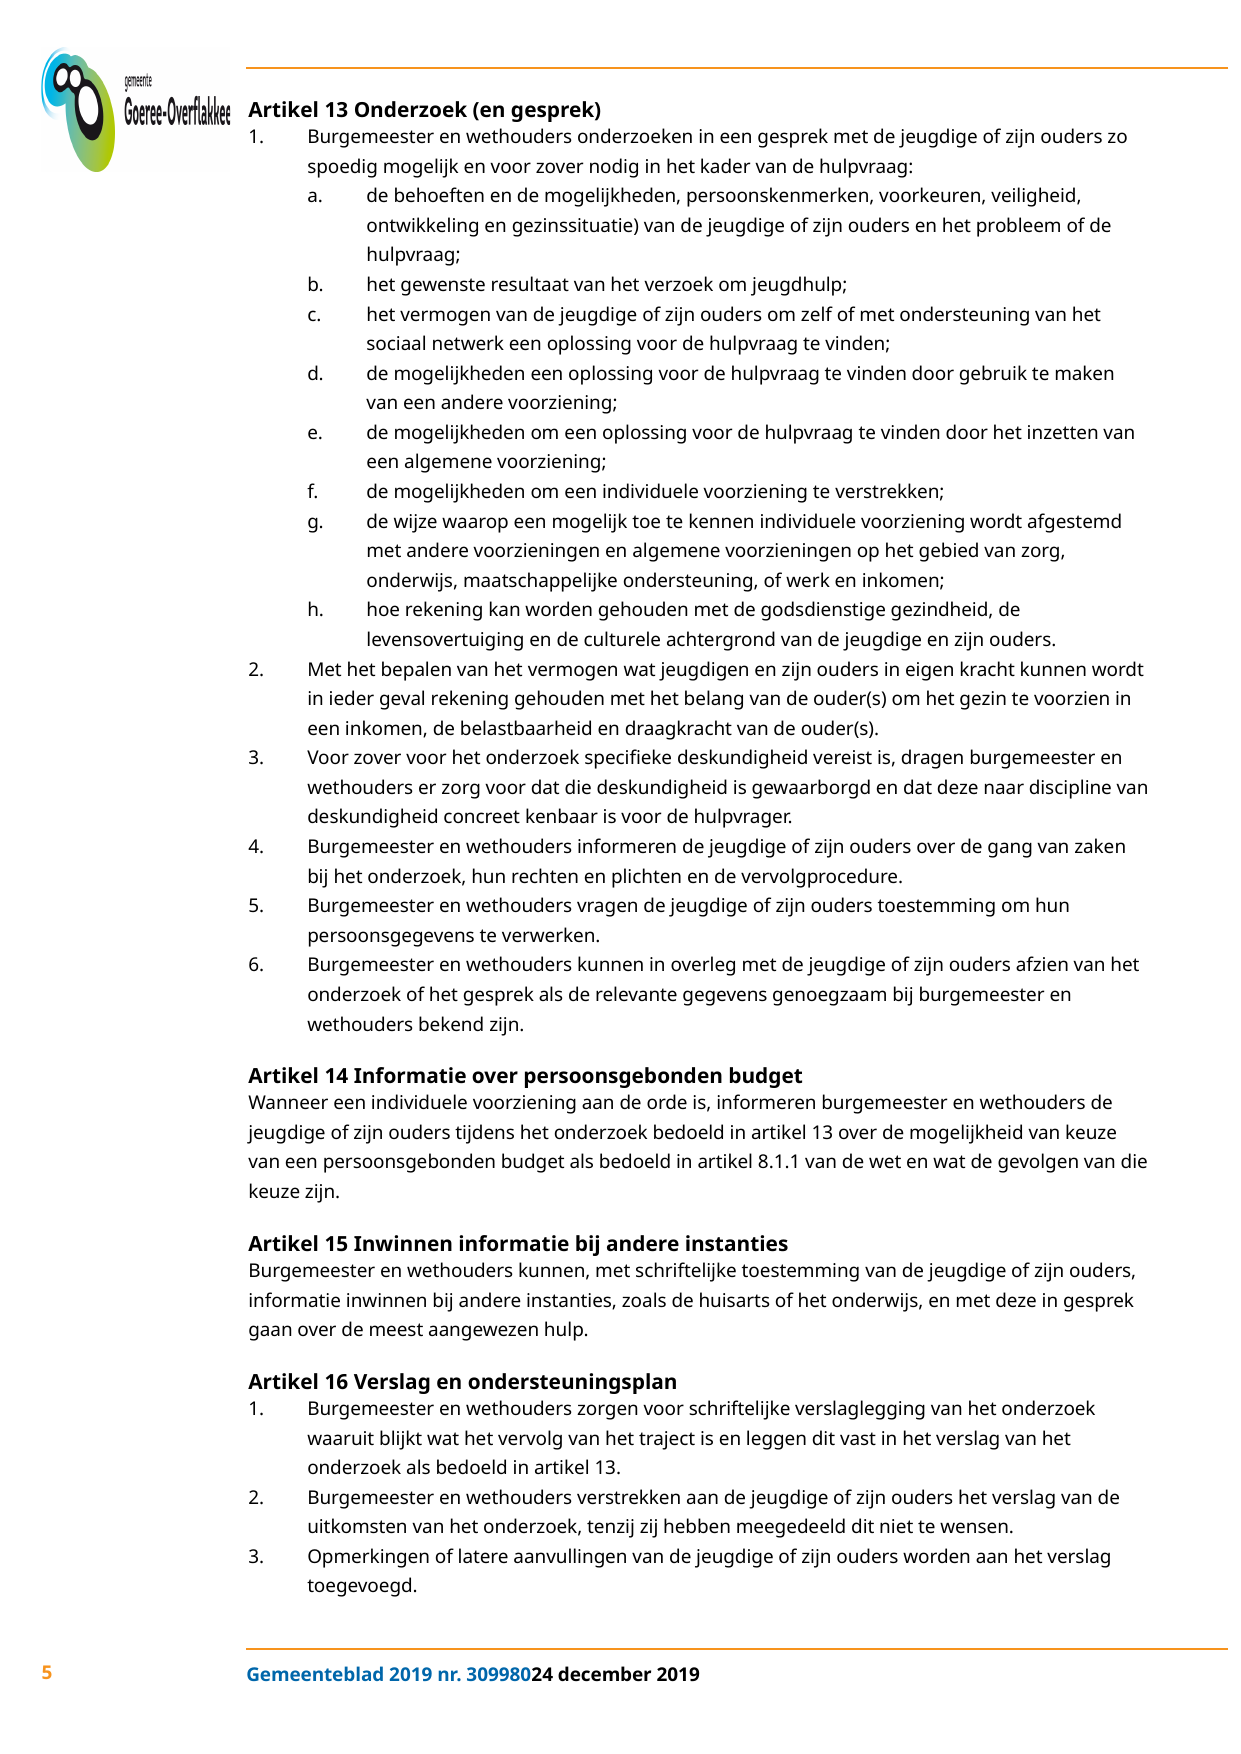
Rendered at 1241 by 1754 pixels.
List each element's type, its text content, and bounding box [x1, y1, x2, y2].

list Burgemeester en wethouders zorgen voor schriftelijke verslaglegging van het onderzoek waaruit blijkt wat het vervolg van het traject is en leggen dit vast in het verslag van het onderzoek als bedoeld in artikel 13. [248, 1395, 1152, 1480]
list Burgemeester en wethouders verstrekken aan de jeugdige of zijn ouders het verslag van de uitkomsten van het onderzoek, tenzij zij hebben meegedeeld dit niet te wensen. [248, 1484, 1152, 1539]
list het vermogen van de jeugdige of zijn ouders om zelf of met ondersteuning van het sociaal netwerk een oplossing voor de hulpvraag te vinden; [307, 301, 1152, 356]
list de mogelijkheden om een oplossing voor de hulpvraag te vinden door het inzetten van een algemene voorziening; [307, 419, 1152, 474]
list Burgemeester en wethouders informeren de jeugdige of zijn ouders over de gang van zaken bij het onderzoek, hun rechten en plichten en de vervolgprocedure. [248, 833, 1152, 888]
list de wijze waarop een mogelijk toe te kennen individuele voorziening wordt afgestemd met andere voorzieningen en algemene voorzieningen op het gebied van zorg, onderwijs, maatschappelijke ondersteuning, of werk en inkomen; [307, 508, 1152, 593]
list Burgemeester en wethouders onderzoeken in een gesprek met de jeugdige of zijn ouders zo spoedig mogelijk en voor zover nodig in het kader van de hulpvraag: [248, 123, 1152, 178]
list de mogelijkheden een oplossing voor de hulpvraag te vinden door gebruik te maken van een andere voorziening; [307, 360, 1152, 415]
text Burgemeester en wethouders kunnen, met schriftelijke toestemming van de jeugdige of zijn ouders, informatie inwinnen bij andere instanties, zoals de huisarts of het onderwijs, en met deze in gesprek gaan over de meest aangewezen hulp. [248, 1257, 1152, 1342]
text Wanneer een individuele voorziening aan de orde is, informeren burgemeester en wethouders de jeugdige of zijn ouders tijdens het onderzoek bedoeld in artikel 13 over de mogelijkheid van keuze van een persoonsgebonden budget als bedoeld in artikel 8.1.1 van de wet en wat de gevolgen van die keuze zijn. [248, 1089, 1152, 1204]
list Met het bepalen van het vermogen wat jeugdigen en zijn ouders in eigen kracht kunnen wordt in ieder geval rekening gehouden met het belang van de ouder(s) om het gezin te voorzien in een inkomen, de belastbaarheid en draagkracht van de ouder(s). [248, 656, 1152, 741]
list Voor zover voor het onderzoek specifieke deskundigheid vereist is, dragen burgemeester en wethouders er zorg voor dat die deskundigheid is gewaarborgd en dat deze naar discipline van deskundigheid concreet kenbaar is voor de hulpvrager. [248, 744, 1152, 829]
list Opmerkingen of latere aanvullingen van de jeugdige of zijn ouders worden aan het verslag toegevoegd. [248, 1543, 1152, 1598]
text Artikel 16 Verslag en ondersteuningsplan [248, 1367, 1152, 1395]
list Burgemeester en wethouders kunnen in overleg met de jeugdige of zijn ouders afzien van het onderzoek of het gesprek als de relevante gegevens genoegzaam bij burgemeester en wethouders bekend zijn. [248, 952, 1152, 1036]
picture [41, 47, 231, 172]
text Artikel 15 Inwinnen informatie bij andere instanties [248, 1229, 1152, 1257]
text Artikel 14 Informatie over persoonsgebonden budget [248, 1061, 1152, 1089]
list de behoeften en de mogelijkheden, persoonskenmerken, voorkeuren, veiligheid, ontwikkeling en gezinssituatie) van de jeugdige of zijn ouders en het probleem of de hulpvraag; [307, 182, 1152, 267]
text Artikel 13 Onderzoek (en gesprek) [248, 95, 1152, 123]
list Burgemeester en wethouders vragen de jeugdige of zijn ouders toestemming om hun persoonsgegevens te verwerken. [248, 892, 1152, 948]
list de mogelijkheden om een individuele voorziening te verstrekken; [307, 478, 1152, 504]
list hoe rekening kan worden gehouden met de godsdienstige gezindheid, de levensovertuiging en de culturele achtergrond van de jeugdige en zijn ouders. [307, 597, 1152, 652]
list het gewenste resultaat van het verzoek om jeugdhulp; [307, 271, 1152, 297]
